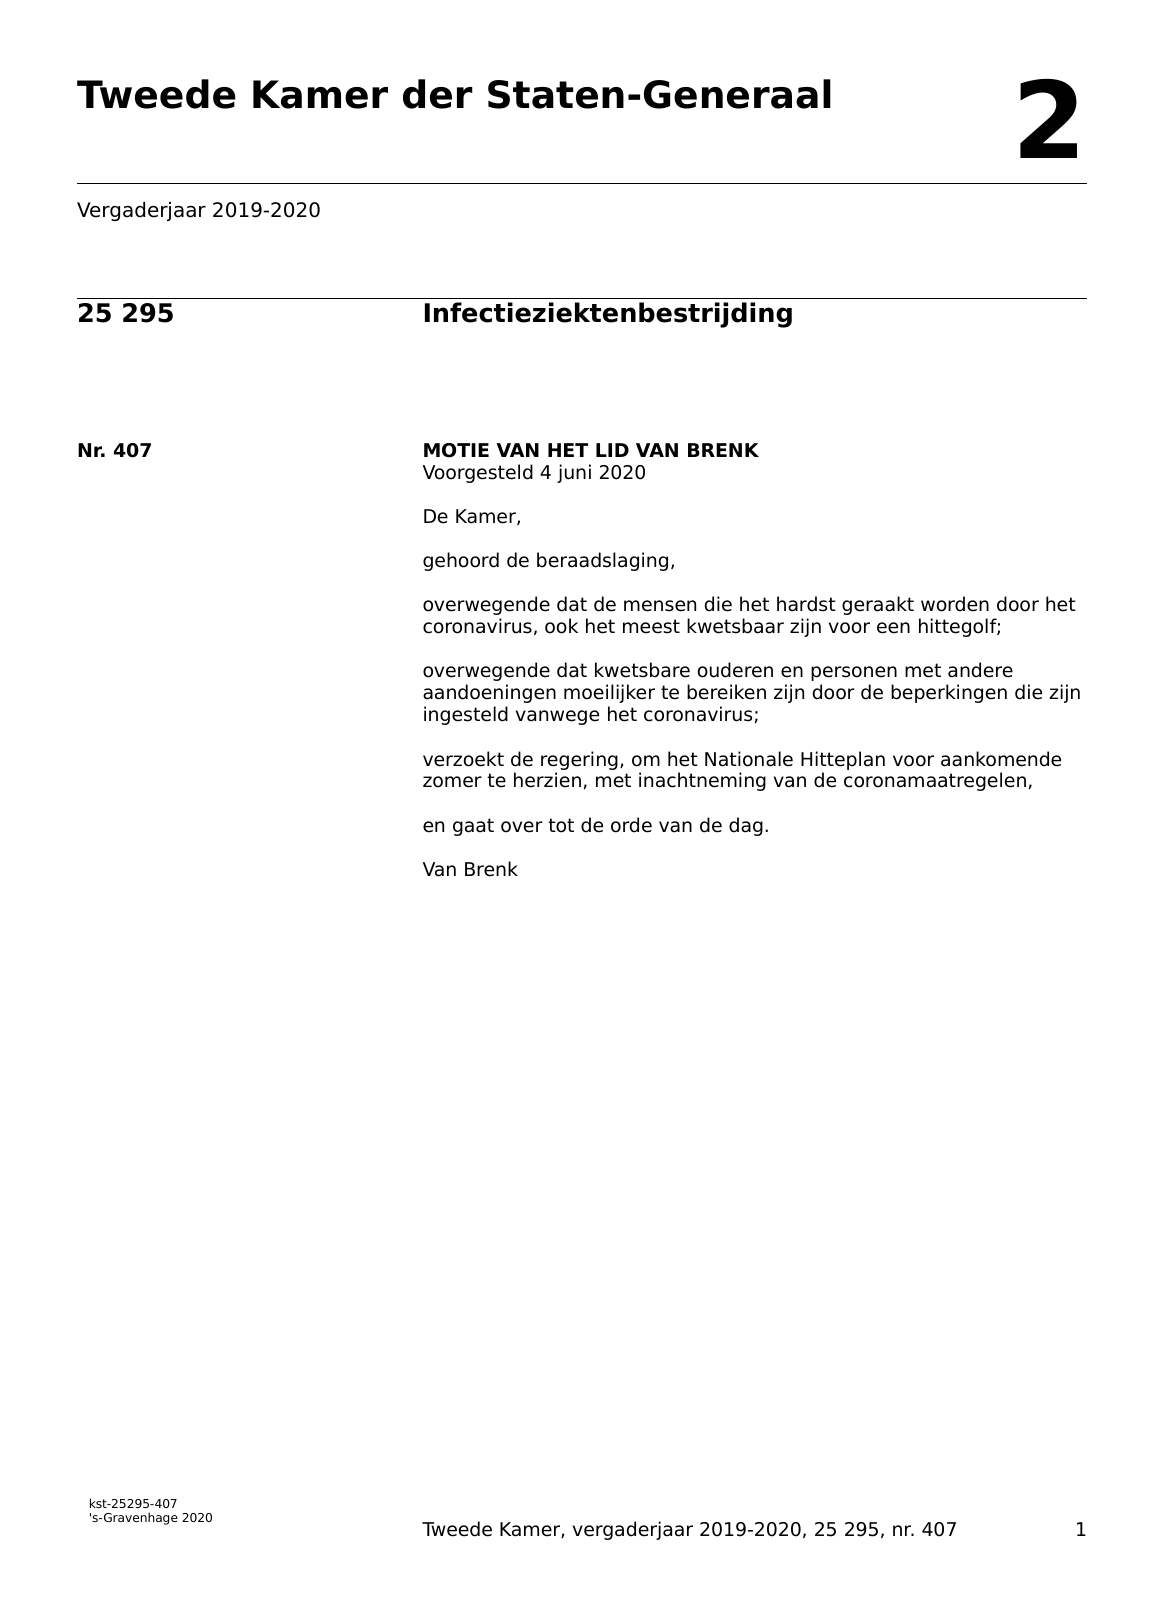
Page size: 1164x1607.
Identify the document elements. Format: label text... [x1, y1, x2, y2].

text overwegende dat kwetsbare ouderen en personen met andere aandoeningen moeilijker te bereiken zijn door de beperkingen die zijn ingesteld vanwege het coronavirus; [422, 660, 1087, 726]
subtitle 25 295 Infectieziektenbestrijding [77, 299, 1087, 329]
text overwegende dat de mensen die het hardst geraakt worden door het coronavirus, ook het meest kwetsbaar zijn voor een hittegolf; [422, 594, 1087, 638]
subtitle Nr. 407 MOTIE VAN HET LID VAN BRENK [77, 440, 1087, 462]
text Van Brenk [422, 859, 1087, 881]
table_cell Vergaderjaar 2019-2020 [77, 184, 1087, 298]
text Voorgesteld 4 juni 2020 [422, 462, 1087, 484]
text kst-25295-407 [88, 1497, 323, 1511]
table_header Tweede Kamer der Staten-Generaal [77, 59, 886, 183]
table_header 2 [886, 59, 1087, 183]
text en gaat over tot de orde van de dag. [422, 814, 1087, 837]
text 's-Gravenhage 2020 [88, 1511, 323, 1525]
text De Kamer, [422, 506, 1087, 528]
text gehoord de beraadslaging, [422, 550, 1087, 572]
text verzoekt de regering, om het Nationale Hitteplan voor aankomende zomer te herzien, met inachtneming van de coronamaatregelen, [422, 748, 1087, 792]
